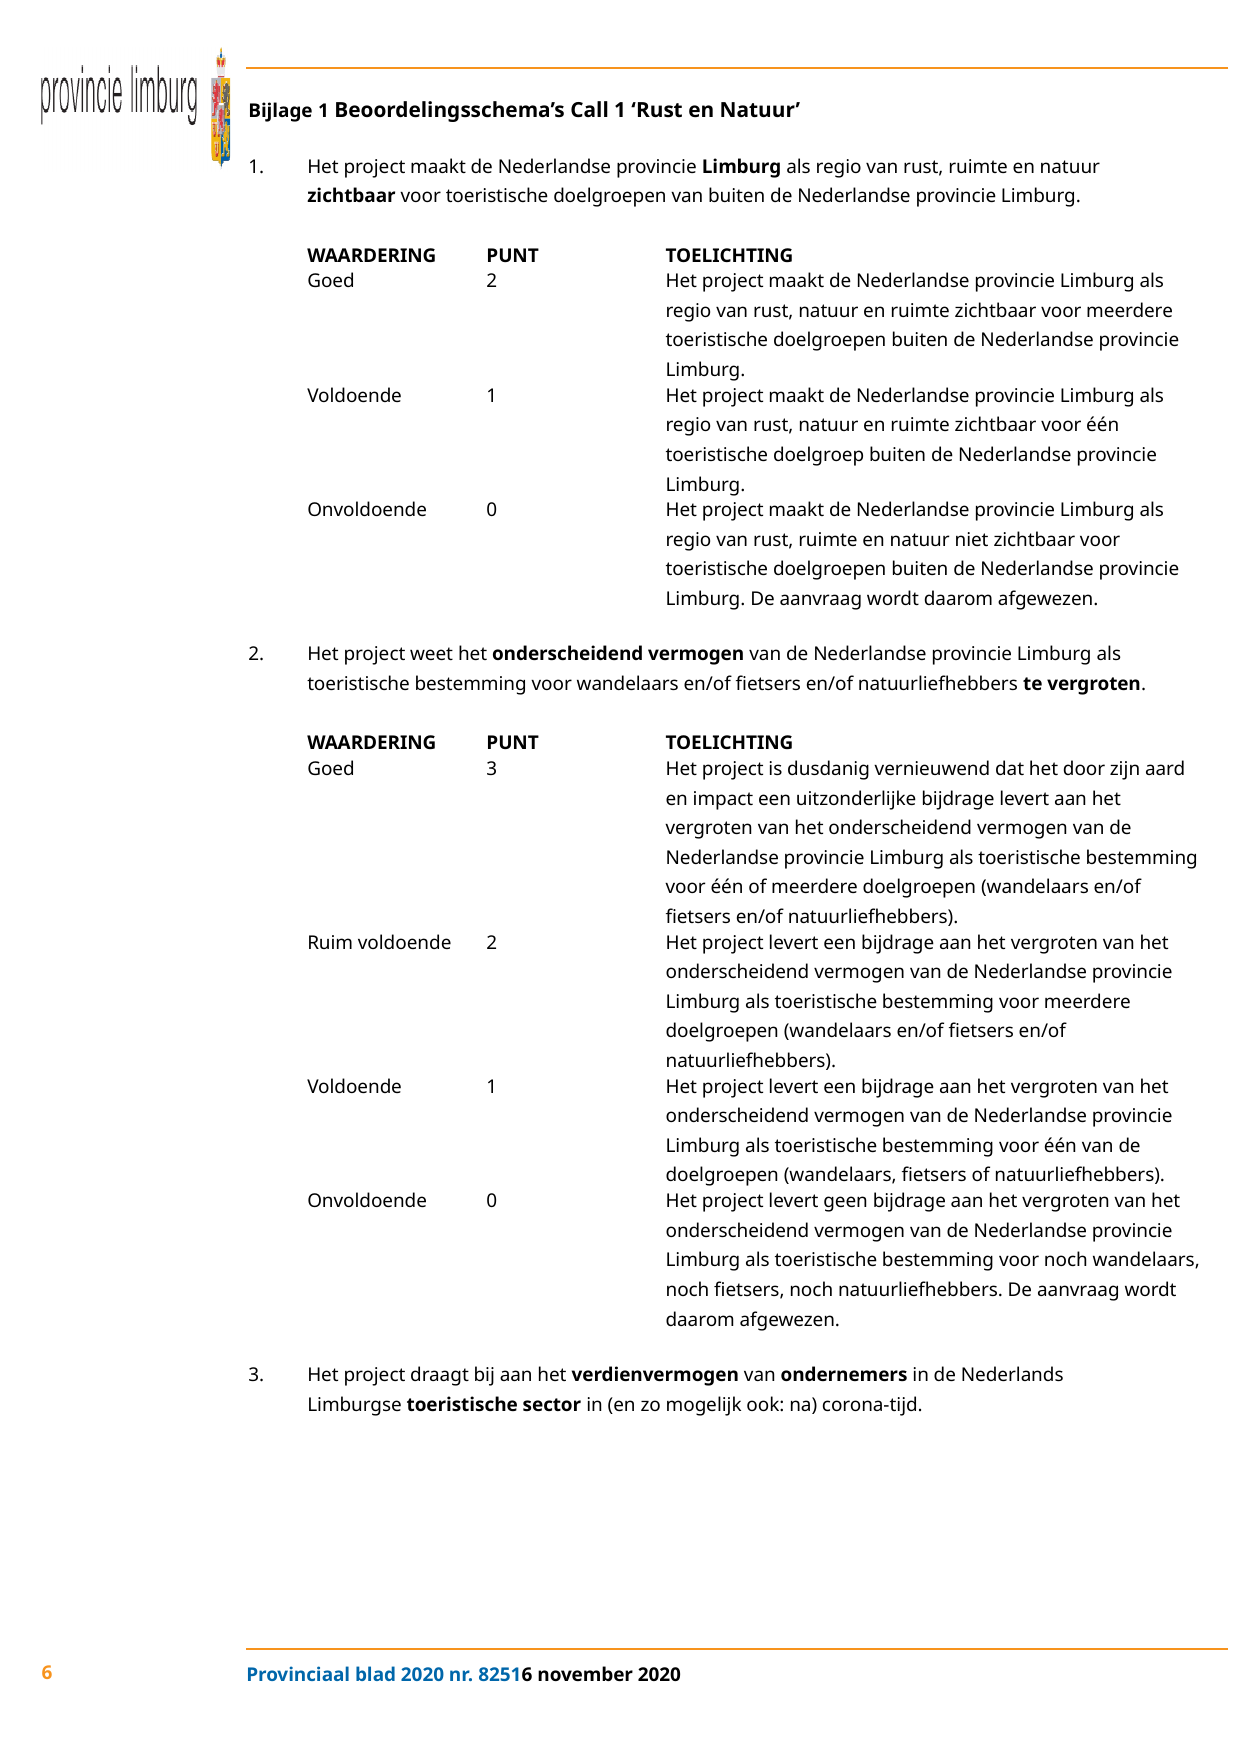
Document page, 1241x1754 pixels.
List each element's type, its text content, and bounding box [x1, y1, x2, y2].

table_cell Ruim voldoende [307, 929, 486, 1073]
list Het project weet het onderscheidend vermogen van de Nederlandse provincie Limburg als toeristische bestemming voor wandelaars en/of fietsers en/of natuurliefhebbers te vergroten. [248, 641, 1152, 696]
table_header WAARDERING [307, 242, 486, 267]
table_header PUNT [486, 242, 665, 267]
list Het project maakt de Nederlandse provincie Limburg als regio van rust, ruimte en natuur zichtbaar voor toeristische doelgroepen van buiten de Nederlandse provincie Limburg. [248, 153, 1152, 208]
table_cell Het project levert een bijdrage aan het vergroten van het onderscheidend vermogen van de Nederlandse provincie Limburg als toeristische bestemming voor één van de doelgroepen (wandelaars, fietsers of natuurliefhebbers). [665, 1073, 1211, 1187]
table_cell Het project levert een bijdrage aan het vergroten van het onderscheidend vermogen van de Nederlandse provincie Limburg als toeristische bestemming voor meerdere doelgroepen (wandelaars en/of fietsers en/of natuurliefhebbers). [665, 929, 1211, 1073]
table_cell Het project is dusdanig vernieuwend dat het door zijn aard en impact een uitzonderlijke bijdrage levert aan het vergroten van het onderscheidend vermogen van de Nederlandse provincie Limburg als toeristische bestemming voor één of meerdere doelgroepen (wandelaars en/of fietsers en/of natuurliefhebbers). [665, 755, 1211, 929]
table_cell Het project levert geen bijdrage aan het vergroten van het onderscheidend vermogen van de Nederlandse provincie Limburg als toeristische bestemming voor noch wandelaars, noch fietsers, noch natuurliefhebbers. De aanvraag wordt daarom afgewezen. [665, 1188, 1211, 1331]
table_cell Het project maakt de Nederlandse provincie Limburg als regio van rust, natuur en ruimte zichtbaar voor meerdere toeristische doelgroepen buiten de Nederlandse provincie Limburg. [665, 268, 1211, 382]
table_cell Het project maakt de Nederlandse provincie Limburg als regio van rust, ruimte en natuur niet zichtbaar voor toeristische doelgroepen buiten de Nederlandse provincie Limburg. De aanvraag wordt daarom afgewezen. [665, 496, 1211, 611]
text Bijlage 1 Beoordelingsschema’s Call 1 ‘Rust en Natuur’ [248, 95, 1152, 123]
table_header TOELICHTING [665, 242, 1211, 267]
table_cell Goed [307, 755, 486, 929]
table_header TOELICHTING [665, 730, 1211, 755]
table_cell Voldoende [307, 382, 486, 496]
table_cell 0 [486, 496, 665, 611]
table_cell 3 [486, 755, 665, 929]
table_cell 1 [486, 1073, 665, 1187]
table_cell Voldoende [307, 1073, 486, 1187]
table_cell Onvoldoende [307, 1188, 486, 1331]
list Het project draagt bij aan het verdienvermogen van ondernemers in de Nederlands Limburgse toeristische sector in (en zo mogelijk ook: na) corona-tijd. [248, 1361, 1152, 1416]
table_cell Goed [307, 268, 486, 382]
picture [41, 47, 231, 172]
table_cell 1 [486, 382, 665, 496]
table_header WAARDERING [307, 730, 486, 755]
table_cell 0 [486, 1188, 665, 1331]
table_cell Het project maakt de Nederlandse provincie Limburg als regio van rust, natuur en ruimte zichtbaar voor één toeristische doelgroep buiten de Nederlandse provincie Limburg. [665, 382, 1211, 496]
table_header PUNT [486, 730, 665, 755]
table_cell Onvoldoende [307, 496, 486, 611]
table_cell 2 [486, 929, 665, 1073]
table_cell 2 [486, 268, 665, 382]
